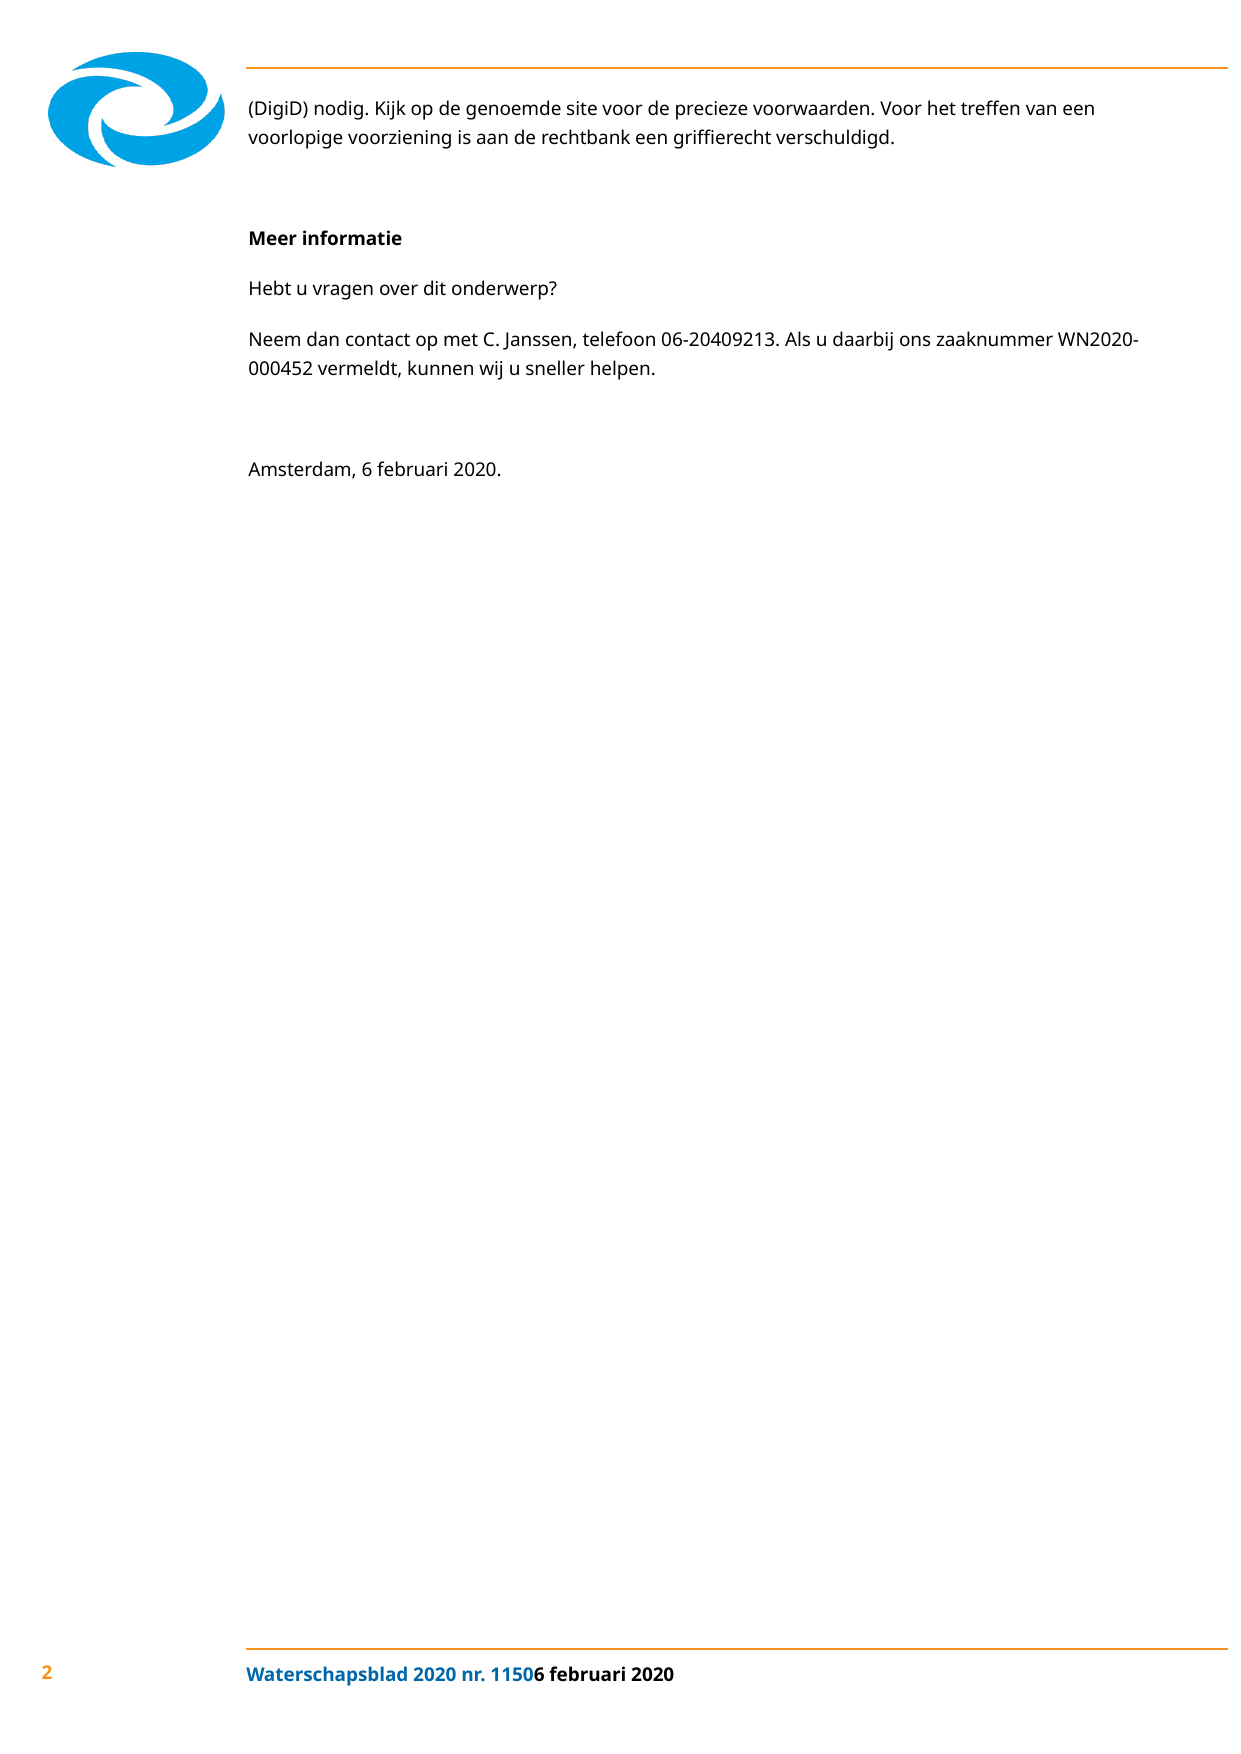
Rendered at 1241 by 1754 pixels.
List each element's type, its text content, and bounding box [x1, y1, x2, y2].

text Meer informatie [248, 225, 1152, 251]
text Hebt u vragen over dit onderwerp? [248, 276, 1152, 301]
text Neem dan contact op met C. Janssen, telefoon 06-20409213. Als u daarbij ons zaaknummer WN2020-000452 vermeldt, kunnen wij u sneller helpen. [248, 326, 1152, 381]
text Amsterdam, 6 februari 2020. [248, 456, 1152, 482]
picture [41, 47, 231, 172]
text (DigiD) nodig. Kijk op de genoemde site voor de precieze voorwaarden. Voor het treffen van een voorlopige voorziening is aan de rechtbank een griffierecht verschuldigd. [248, 95, 1152, 150]
